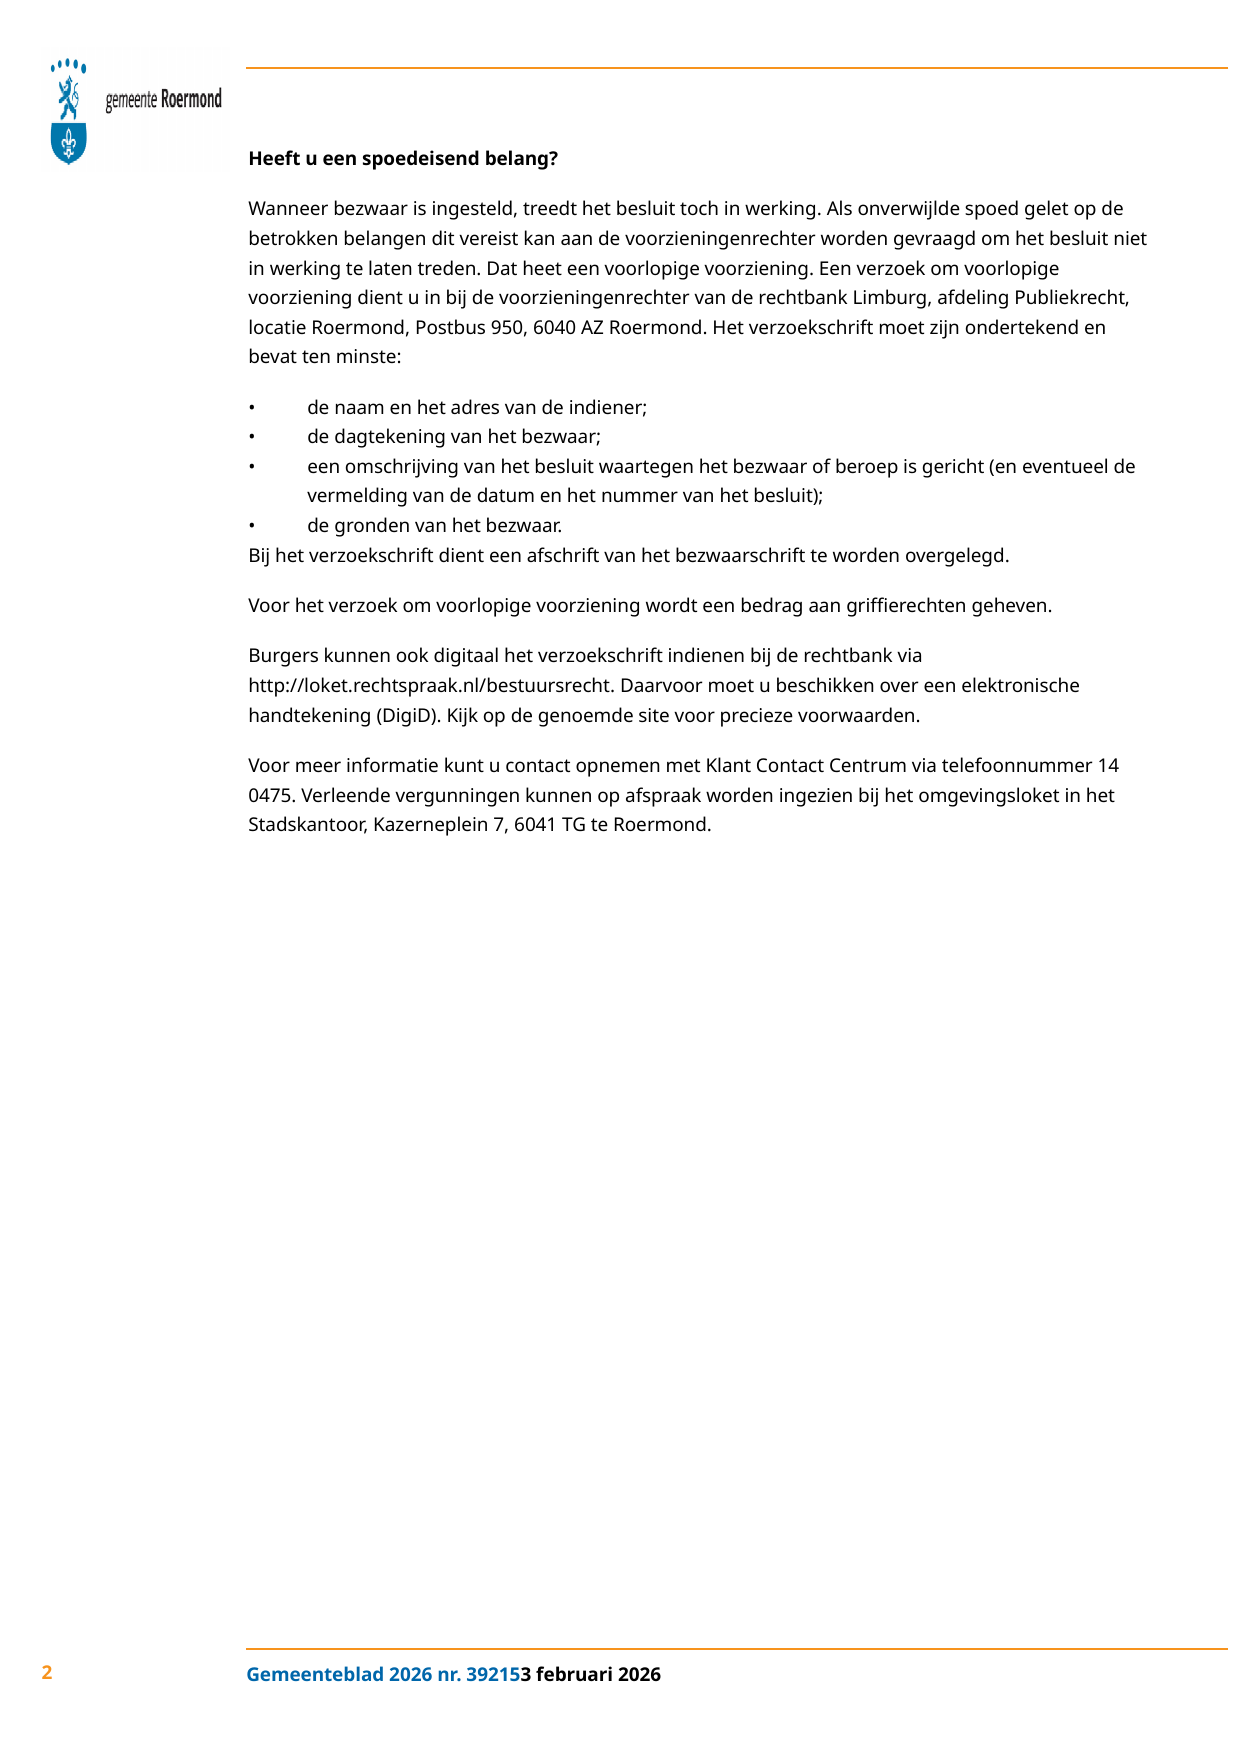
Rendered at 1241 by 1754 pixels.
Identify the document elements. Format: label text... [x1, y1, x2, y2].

text Heeft u een spoedeisend belang? [248, 145, 1152, 171]
text Bij het verzoekschrift dient een afschrift van het bezwaarschrift te worden overgelegd. [248, 542, 1152, 568]
list een omschrijving van het besluit waartegen het bezwaar of beroep is gericht (en eventueel de vermelding van de datum en het nummer van het besluit); [248, 453, 1152, 508]
list de dagtekening van het bezwaar; [248, 423, 1152, 449]
list de gronden van het bezwaar. [248, 512, 1152, 538]
text Burgers kunnen ook digitaal het verzoekschrift indienen bij de rechtbank via http://loket.rechtspraak.nl/bestuursrecht. Daarvoor moet u beschikken over een elektronische handtekening (DigiD). Kijk op de genoemde site voor precieze voorwaarden. [248, 643, 1152, 728]
picture [41, 47, 231, 172]
list de naam en het adres van de indiener; [248, 394, 1152, 420]
text Wanneer bezwaar is ingesteld, treedt het besluit toch in werking. Als onverwijlde spoed gelet op de betrokken belangen dit vereist kan aan de voorzieningenrechter worden gevraagd om het besluit niet in werking te laten treden. Dat heet een voorlopige voorziening. Een verzoek om voorlopige voorziening dient u in bij de voorzieningenrechter van de rechtbank Limburg, afdeling Publiekrecht, locatie Roermond, Postbus 950, 6040 AZ Roermond. Het verzoekschrift moet zijn ondertekend en bevat ten minste: [248, 196, 1152, 369]
text Voor meer informatie kunt u contact opnemen met Klant Contact Centrum via telefoonnummer 14 0475. Verleende vergunningen kunnen op afspraak worden ingezien bij het omgevingsloket in het Stadskantoor, Kazerneplein 7, 6041 TG te Roermond. [248, 752, 1152, 837]
text Voor het verzoek om voorlopige voorziening wordt een bedrag aan griffierechten geheven. [248, 592, 1152, 618]
